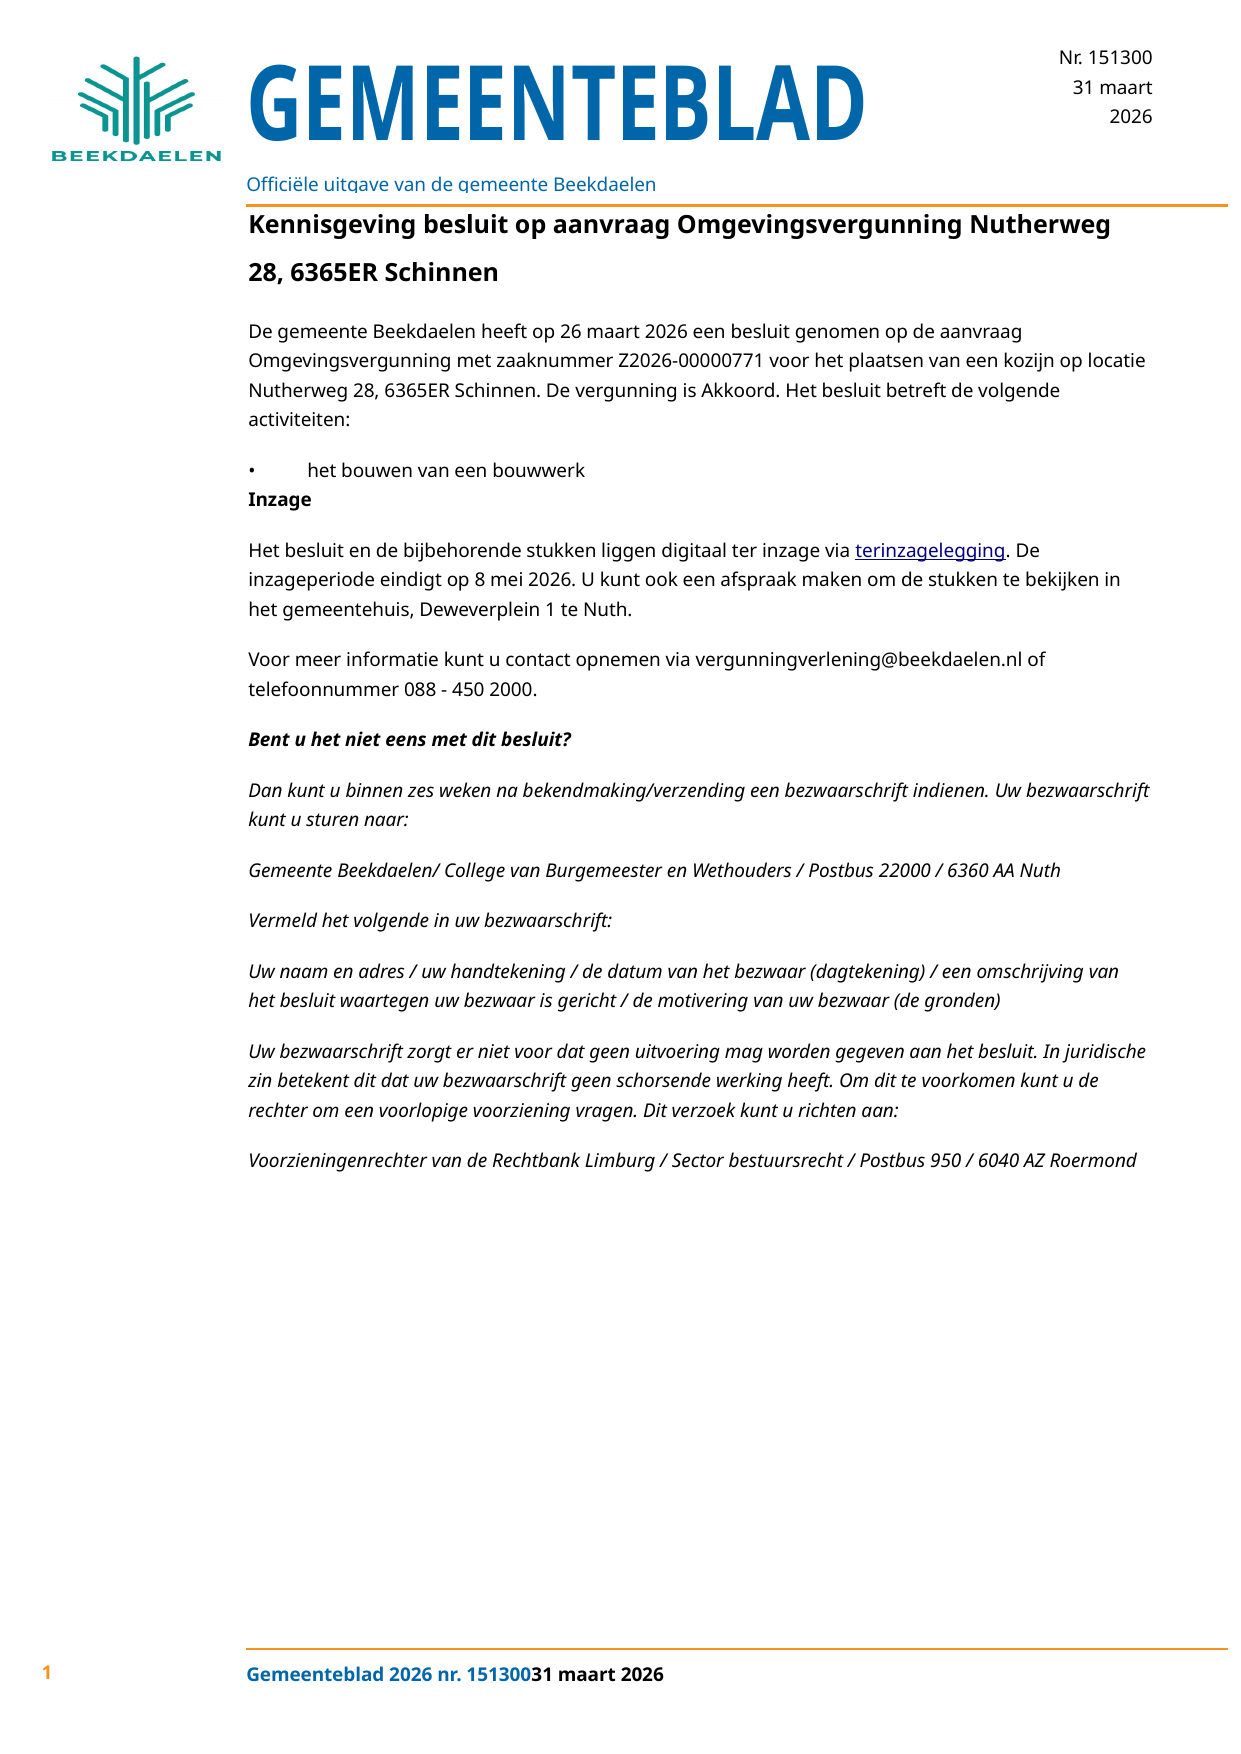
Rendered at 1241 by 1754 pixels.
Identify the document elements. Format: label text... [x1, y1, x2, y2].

text Dan kunt u binnen zes weken na bekendmaking/verzending een bezwaarschrift indienen. Uw bezwaarschrift kunt u sturen naar: [248, 777, 1152, 832]
text Vermeld het volgende in uw bezwaarschrift: [248, 907, 1152, 933]
list het bouwen van een bouwwerk [248, 457, 1152, 483]
text Bent u het niet eens met dit besluit? [248, 727, 1152, 752]
text Het besluit en de bijbehorende stukken liggen digitaal ter inzage via terinzagelegging. De inzageperiode eindigt op 8 mei 2026. U kunt ook een afspraak maken om de stukken te bekijken in het gemeentehuis, Deweverplein 1 te Nuth. [248, 537, 1152, 622]
text Uw bezwaarschrift zorgt er niet voor dat geen uitvoering mag worden gegeven aan het besluit. In juridische zin betekent dit dat uw bezwaarschrift geen schorsende werking heeft. Om dit te voorkomen kunt u de rechter om een voorlopige voorziening vragen. Dit verzoek kunt u richten aan: [248, 1038, 1152, 1123]
text Gemeente Beekdaelen/ College van Burgemeester en Wethouders / Postbus 22000 / 6360 AA Nuth [248, 857, 1152, 883]
text Uw naam en adres / uw handtekening / de datum van het bezwaar (dagtekening) / een omschrijving van het besluit waartegen uw bezwaar is gericht / de motivering van uw bezwaar (de gronden) [248, 958, 1152, 1013]
text Voorzieningenrechter van de Rechtbank Limburg / Sector bestuursrecht / Postbus 950 / 6040 AZ Roermond [248, 1147, 1152, 1173]
text Inzage [248, 487, 1152, 512]
text Voor meer informatie kunt u contact opnemen via vergunningverlening@beekdaelen.nl of telefoonnummer 088 - 450 2000. [248, 647, 1152, 702]
picture [41, 47, 231, 172]
text Kennisgeving besluit op aanvraag Omgevingsvergunning Nutherweg 28, 6365ER Schinnen [248, 207, 1152, 288]
text De gemeente Beekdaelen heeft op 26 maart 2026 een besluit genomen op de aanvraag Omgevingsvergunning met zaaknummer Z2026-00000771 voor het plaatsen van een kozijn op locatie Nutherweg 28, 6365ER Schinnen. De vergunning is Akkoord. Het besluit betreft de volgende activiteiten: [248, 318, 1152, 432]
